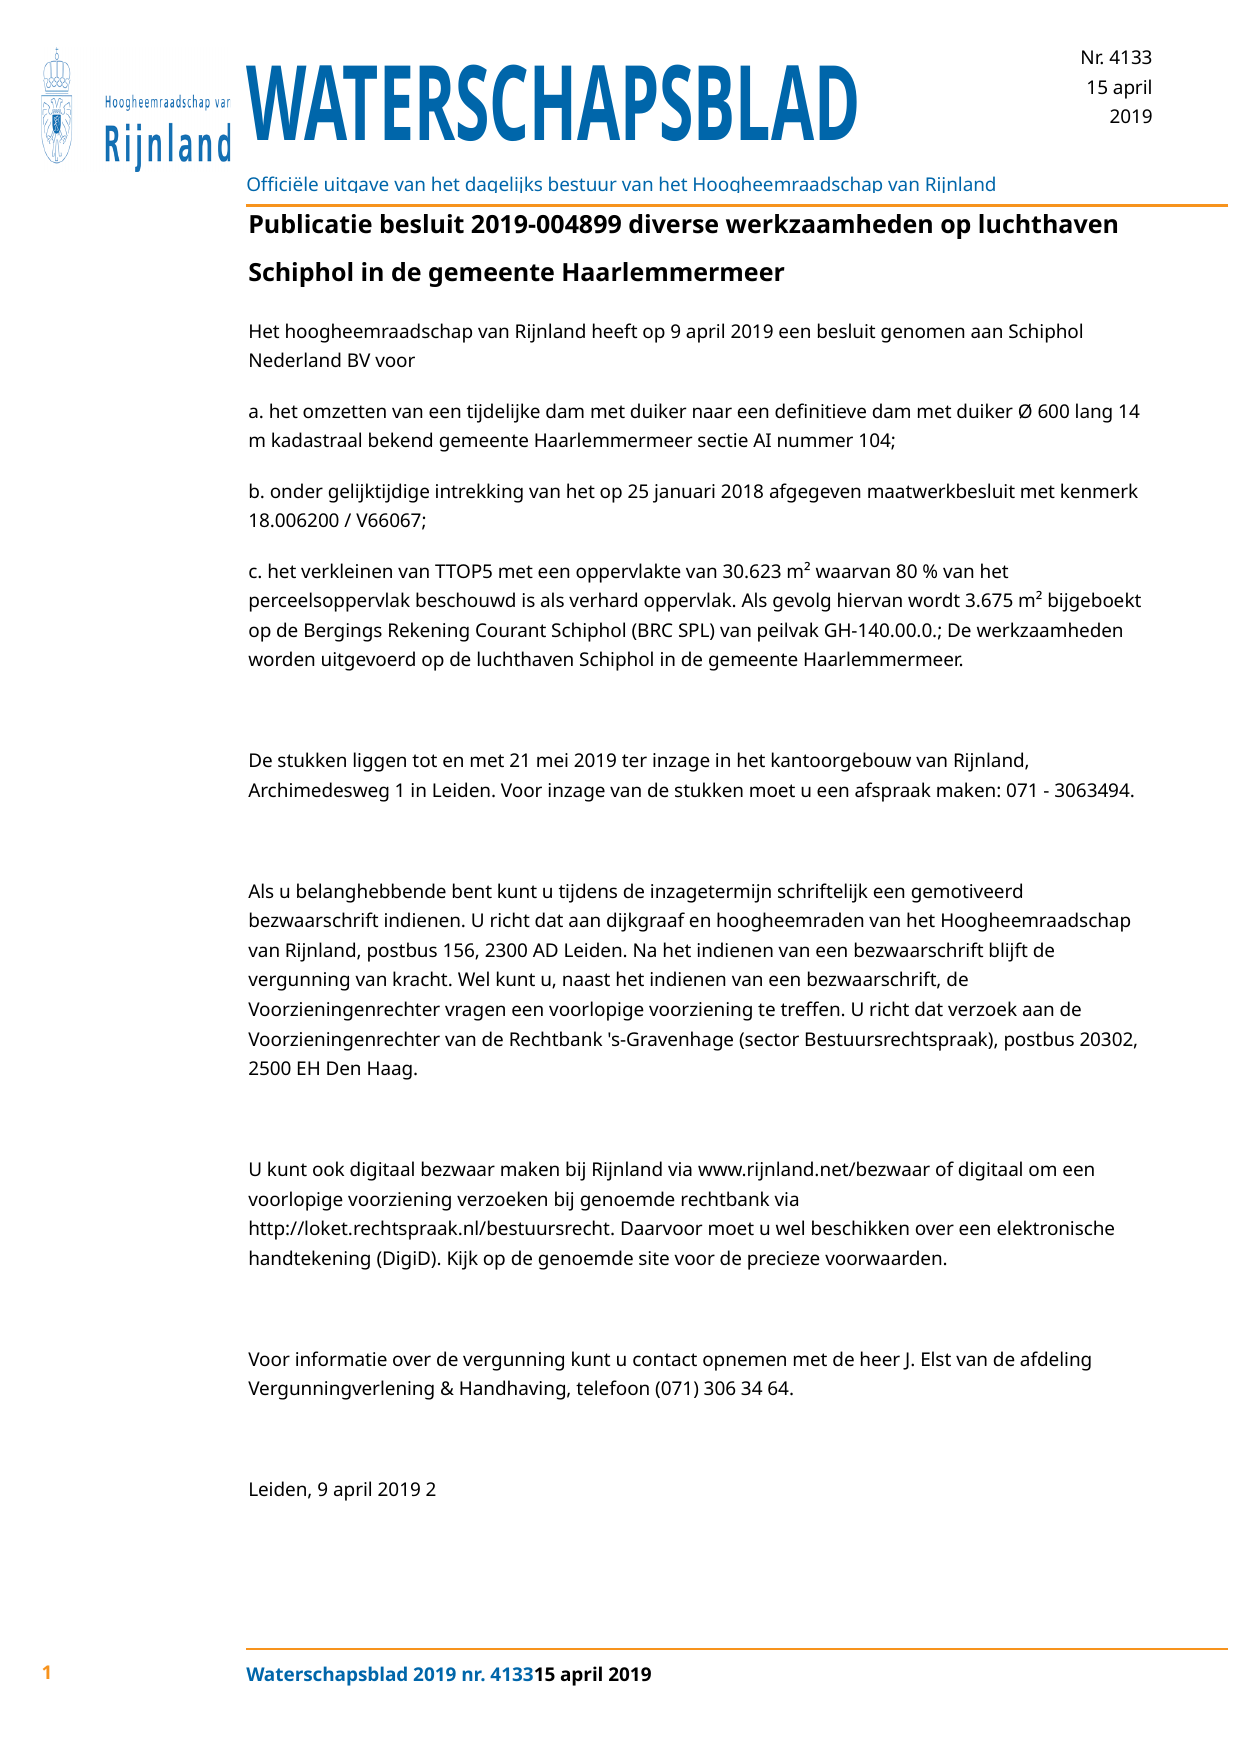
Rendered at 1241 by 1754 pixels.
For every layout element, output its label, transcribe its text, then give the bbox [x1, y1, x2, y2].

picture [41, 47, 231, 172]
text U kunt ook digitaal bezwaar maken bij Rijnland via www.rijnland.net/bezwaar of digitaal om een voorlopige voorziening verzoeken bij genoemde rechtbank via http://loket.rechtspraak.nl/bestuursrecht. Daarvoor moet u wel beschikken over een elektronische handtekening (DigiD). Kijk op de genoemde site voor de precieze voorwaarden. [248, 1156, 1152, 1271]
text Leiden, 9 april 2019 2 [248, 1476, 1152, 1502]
text a. het omzetten van een tijdelijke dam met duiker naar een definitieve dam met duiker Ø 600 lang 14 m kadastraal bekend gemeente Haarlemmermeer sectie AI nummer 104; [248, 398, 1152, 453]
text Als u belanghebbende bent kunt u tijdens de inzagetermijn schriftelijk een gemotiveerd bezwaarschrift indienen. U richt dat aan dijkgraaf en hoogheemraden van het Hoogheemraadschap van Rijnland, postbus 156, 2300 AD Leiden. Na het indienen van een bezwaarschrift blijft de vergunning van kracht. Wel kunt u, naast het indienen van een bezwaarschrift, de Voorzieningenrechter vragen een voorlopige voorziening te treffen. U richt dat verzoek aan de Voorzieningenrechter van de Rechtbank 's-Gravenhage (sector Bestuursrechtspraak), postbus 20302, 2500 EH Den Haag. [248, 878, 1152, 1081]
text b. onder gelijktijdige intrekking van het op 25 januari 2018 afgegeven maatwerkbesluit met kenmerk 18.006200 / V66067; [248, 478, 1152, 533]
text Het hoogheemraadschap van Rijnland heeft op 9 april 2019 een besluit genomen aan Schiphol Nederland BV voor [248, 318, 1152, 373]
text Publicatie besluit 2019-004899 diverse werkzaamheden op luchthaven Schiphol in de gemeente Haarlemmermeer [248, 207, 1152, 288]
text c. het verkleinen van TTOP5 met een oppervlakte van 30.623 m² waarvan 80 % van het perceelsoppervlak beschouwd is als verhard oppervlak. Als gevolg hiervan wordt 3.675 m² bijgeboekt op de Bergings Rekening Courant Schiphol (BRC SPL) van peilvak GH-140.00.0.; De werkzaamheden worden uitgevoerd op de luchthaven Schiphol in de gemeente Haarlemmermeer. [248, 558, 1152, 672]
text De stukken liggen tot en met 21 mei 2019 ter inzage in het kantoorgebouw van Rijnland, Archimedesweg 1 in Leiden. Voor inzage van de stukken moet u een afspraak maken: 071 - 3063494. [248, 747, 1152, 803]
text Voor informatie over de vergunning kunt u contact opnemen met de heer J. Elst van de afdeling Vergunningverlening & Handhaving, telefoon (071) 306 34 64. [248, 1346, 1152, 1401]
